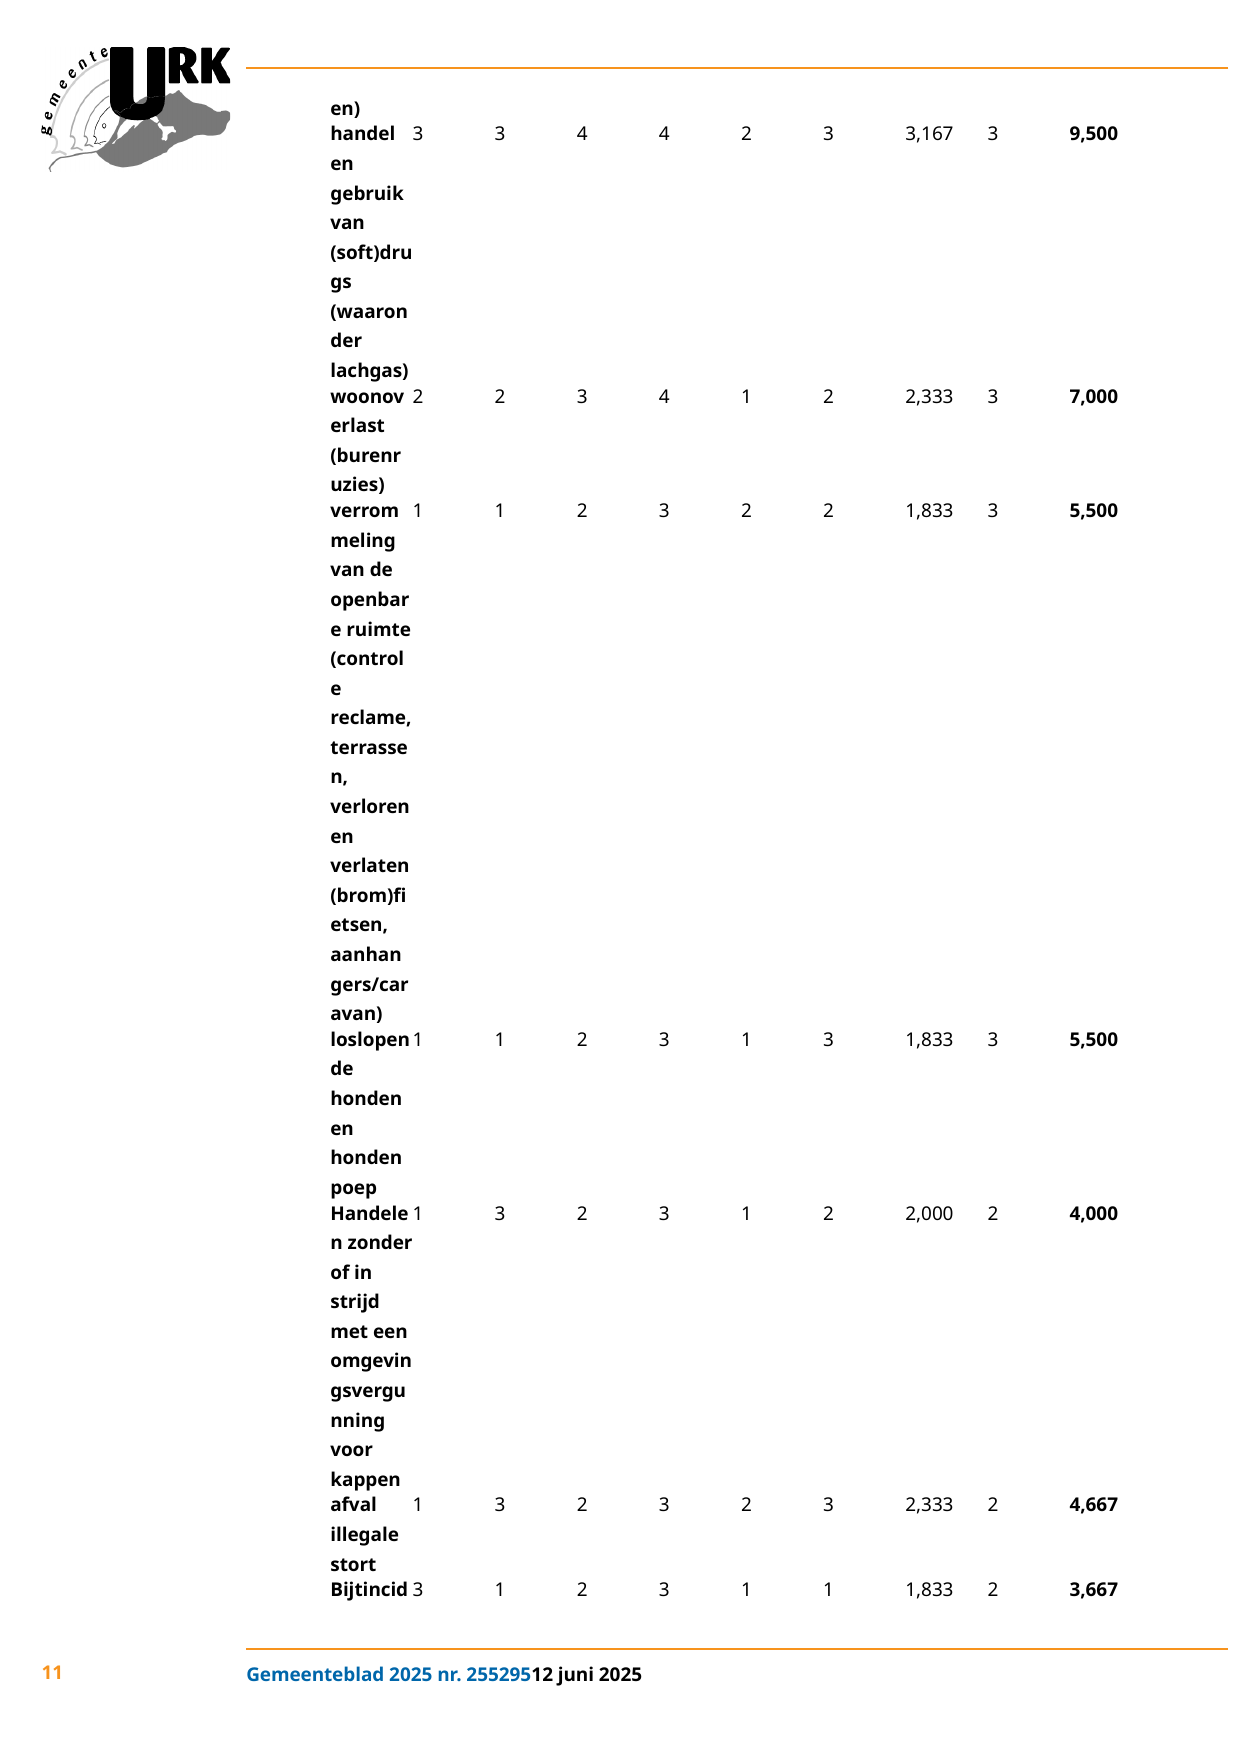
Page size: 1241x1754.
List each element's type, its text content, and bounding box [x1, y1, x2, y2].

table_cell 2 [577, 1026, 659, 1200]
table_cell [577, 95, 659, 121]
table_cell 2 [741, 498, 823, 1026]
table_cell 3 [659, 1200, 741, 1492]
table_cell 3 [823, 1026, 905, 1200]
table_cell [412, 95, 494, 121]
table_cell 2 [987, 1200, 1069, 1492]
table_cell 4,667 [1069, 1492, 1152, 1577]
table_cell [905, 95, 987, 121]
table_cell [659, 95, 741, 121]
table_cell [741, 95, 823, 121]
table_cell 1,833 [905, 498, 987, 1026]
table_cell 2 [823, 383, 905, 497]
table_cell 3 [412, 121, 494, 383]
picture [41, 47, 231, 172]
table_cell verrommeling van de openbare ruimte (controle reclame, terrassen, verloren en verlaten (brom)fietsen, aanhangers/caravan) [330, 498, 412, 1026]
table_cell 2 [987, 1492, 1069, 1577]
table_cell 2 [823, 1200, 905, 1492]
table_cell woonoverlast (burenruzies) [330, 383, 412, 497]
table_cell 2 [577, 498, 659, 1026]
table_cell 7,000 [1069, 383, 1152, 497]
table_cell 3 [987, 121, 1069, 383]
table_cell [1069, 95, 1152, 121]
table_cell 4 [659, 383, 741, 497]
table_cell 4,000 [1069, 1200, 1152, 1492]
table_cell 3 [494, 1492, 577, 1577]
table_cell 3 [823, 121, 905, 383]
table_cell 2 [741, 121, 823, 383]
table_cell Bijtincid [330, 1577, 412, 1602]
table_cell 1 [494, 498, 577, 1026]
table_cell 3 [412, 1577, 494, 1602]
table_cell 3 [823, 1492, 905, 1577]
table_cell 3 [659, 498, 741, 1026]
table_cell 1 [741, 383, 823, 497]
table_cell 1 [823, 1577, 905, 1602]
table_cell handel en gebruik van (soft)drugs (waaronder lachgas) [330, 121, 412, 383]
table_cell 1 [741, 1577, 823, 1602]
table_cell 4 [577, 121, 659, 383]
table_cell 3 [659, 1577, 741, 1602]
table_cell 3 [494, 121, 577, 383]
table_cell 9,500 [1069, 121, 1152, 383]
table_cell 1,833 [905, 1577, 987, 1602]
table_cell 3,167 [905, 121, 987, 383]
table_cell 1 [412, 498, 494, 1026]
table_cell 2 [577, 1492, 659, 1577]
table_cell 3 [659, 1026, 741, 1200]
table_cell loslopende honden en hondenpoep [330, 1026, 412, 1200]
table_cell 3 [987, 498, 1069, 1026]
table_cell [823, 95, 905, 121]
table_cell [248, 95, 330, 1602]
table_cell 2 [577, 1577, 659, 1602]
table_cell 1 [412, 1026, 494, 1200]
table_cell 5,500 [1069, 1026, 1152, 1200]
table_cell 1,833 [905, 1026, 987, 1200]
table_cell 2 [577, 1200, 659, 1492]
table_cell 3 [987, 1026, 1069, 1200]
table_cell 4 [659, 121, 741, 383]
table_cell 2 [741, 1492, 823, 1577]
table_cell 2,333 [905, 1492, 987, 1577]
table_cell 1 [412, 1200, 494, 1492]
table_cell 3 [659, 1492, 741, 1577]
table_cell 1 [494, 1577, 577, 1602]
table_cell 3,667 [1069, 1577, 1152, 1602]
table_cell 3 [987, 383, 1069, 497]
table_cell afval illegale stort [330, 1492, 412, 1577]
table_cell 2 [494, 383, 577, 497]
table_cell 1 [494, 1026, 577, 1200]
table_cell 3 [577, 383, 659, 497]
table_cell 3 [494, 1200, 577, 1492]
table_cell en) [330, 95, 412, 121]
table_cell 2 [987, 1577, 1069, 1602]
table_cell 1 [741, 1026, 823, 1200]
table_cell 2 [823, 498, 905, 1026]
table_cell [494, 95, 577, 121]
table_cell 2,333 [905, 383, 987, 497]
table_cell 1 [741, 1200, 823, 1492]
table_cell 1 [412, 1492, 494, 1577]
table_cell 2 [412, 383, 494, 497]
table_cell 2,000 [905, 1200, 987, 1492]
table_cell 5,500 [1069, 498, 1152, 1026]
table_cell Handelen zonder of in strijd met een omgevingsvergunning voor kappen [330, 1200, 412, 1492]
table_cell [987, 95, 1069, 121]
